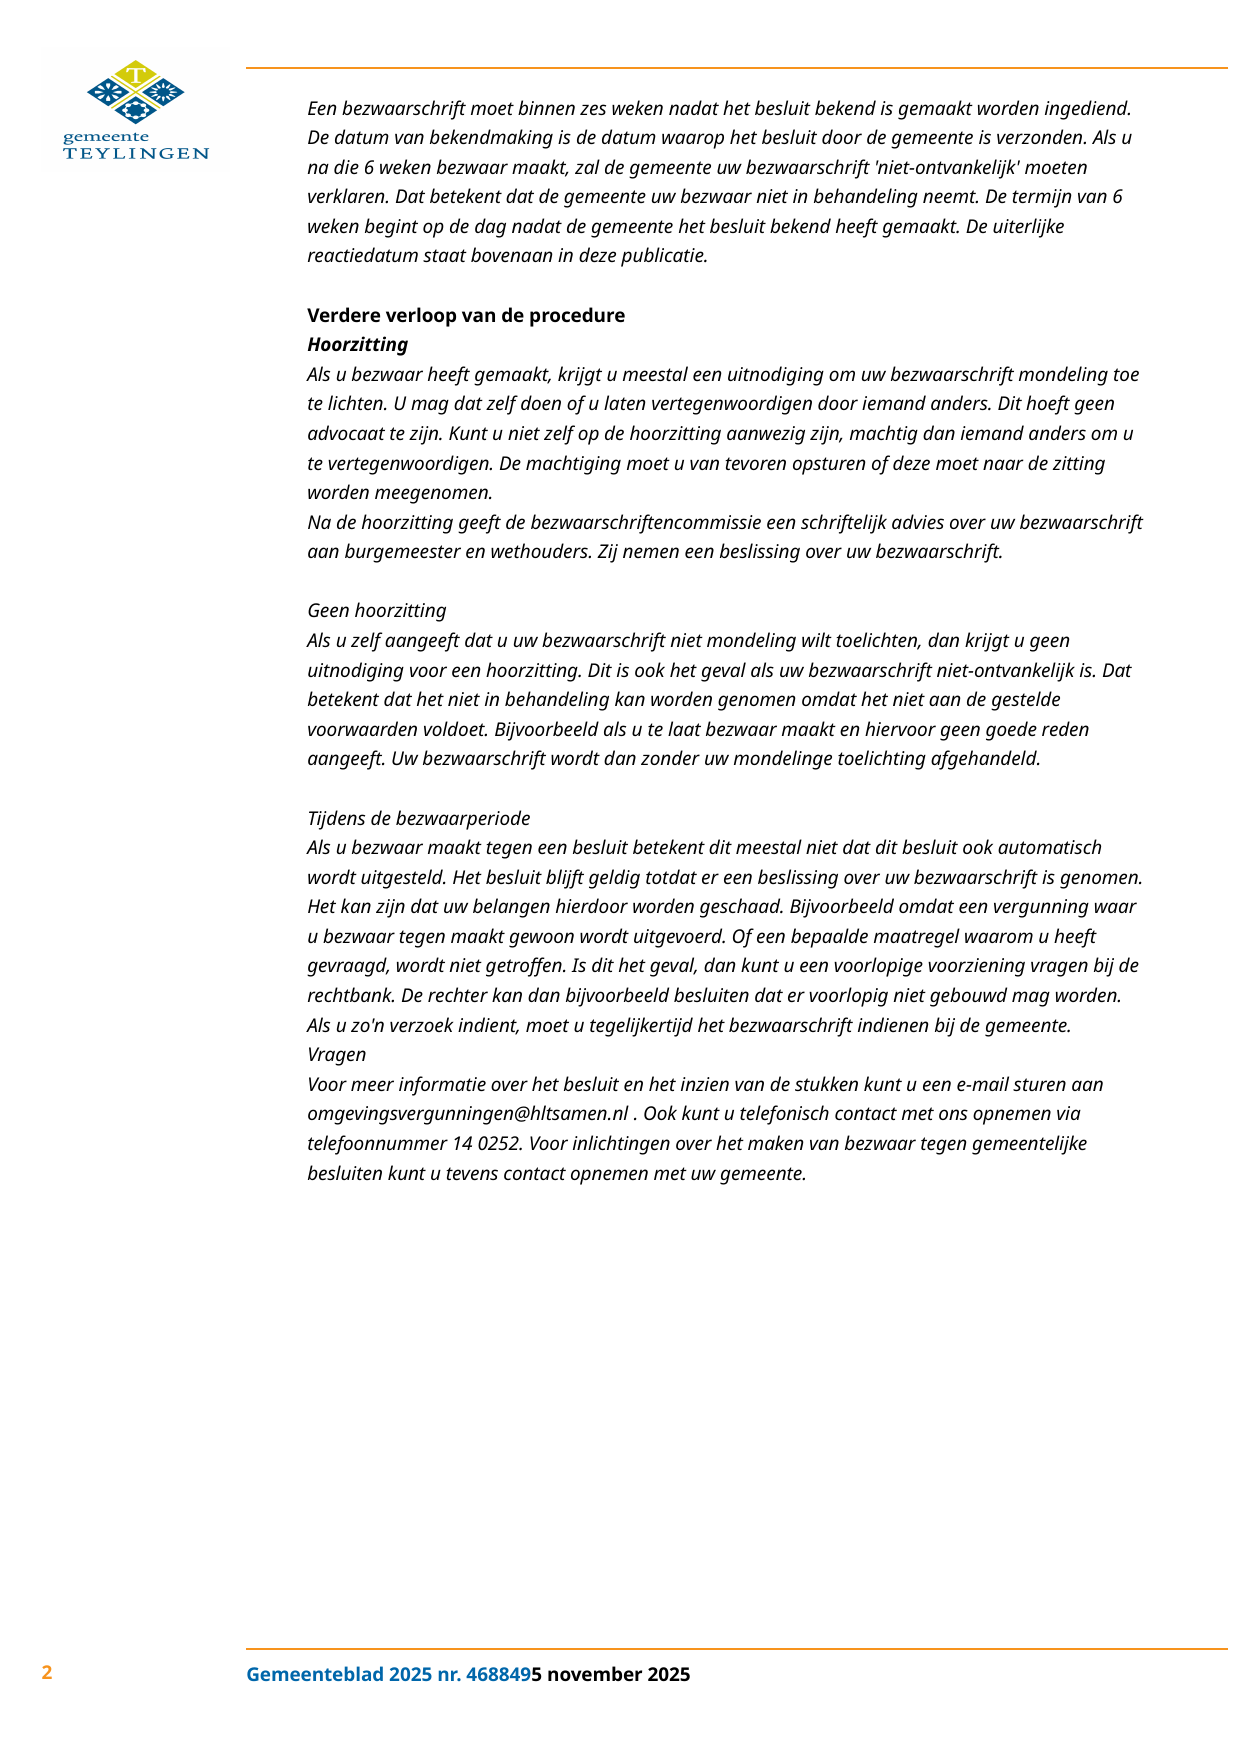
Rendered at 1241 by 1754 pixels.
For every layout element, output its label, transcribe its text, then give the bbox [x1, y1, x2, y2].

list Vragen [248, 1041, 1152, 1067]
list Als u bezwaar heeft gemaakt, krijgt u meestal een uitnodiging om uw bezwaarschrift mondeling toe te lichten. U mag dat zelf doen of u laten vertegenwoordigen door iemand anders. Dit hoeft geen advocaat te zijn. Kunt u niet zelf op de hoorzitting aanwezig zijn, machtig dan iemand anders om u te vertegenwoordigen. De machtiging moet u van tevoren opsturen of deze moet naar de zitting worden meegenomen. [248, 361, 1152, 505]
list Voor meer informatie over het besluit en het inzien van de stukken kunt u een e-mail sturen aan omgevingsvergunningen@hltsamen.nl . Ook kunt u telefonisch contact met ons opnemen via telefoonnummer 14 0252. Voor inlichtingen over het maken van bezwaar tegen gemeentelijke besluiten kunt u tevens contact opnemen met uw gemeente. [248, 1071, 1152, 1186]
list Als u bezwaar maakt tegen een besluit betekent dit meestal niet dat dit besluit ook automatisch wordt uitgesteld. Het besluit blijft geldig totdat er een beslissing over uw bezwaarschrift is genomen. Het kan zijn dat uw belangen hierdoor worden geschaad. Bijvoorbeeld omdat een vergunning waar u bezwaar tegen maakt gewoon wordt uitgevoerd. Of een bepaalde maatregel waarom u heeft gevraagd, wordt niet getroffen. Is dit het geval, dan kunt u een voorlopige voorziening vragen bij de rechtbank. De rechter kan dan bijvoorbeeld besluiten dat er voorlopig niet gebouwd mag worden. Als u zo'n verzoek indient, moet u tegelijkertijd het bezwaarschrift indienen bij de gemeente. [248, 834, 1152, 1038]
list Een bezwaarschrift moet binnen zes weken nadat het besluit bekend is gemaakt worden ingediend. De datum van bekendmaking is de datum waarop het besluit door de gemeente is verzonden. Als u na die 6 weken bezwaar maakt, zal de gemeente uw bezwaarschrift 'niet-ontvankelijk' moeten verklaren. Dat betekent dat de gemeente uw bezwaar niet in behandeling neemt. De termijn van 6 weken begint op de dag nadat de gemeente het besluit bekend heeft gemaakt. De uiterlijke reactiedatum staat bovenaan in deze publicatie. [248, 95, 1152, 268]
picture [41, 47, 231, 172]
list Geen hoorzitting [248, 598, 1152, 623]
list Als u zelf aangeeft dat u uw bezwaarschrift niet mondeling wilt toelichten, dan krijgt u geen uitnodiging voor een hoorzitting. Dit is ook het geval als uw bezwaarschrift niet-ontvankelijk is. Dat betekent dat het niet in behandeling kan worden genomen omdat het niet aan de gestelde voorwaarden voldoet. Bijvoorbeeld als u te laat bezwaar maakt en hiervoor geen goede reden aangeeft. Uw bezwaarschrift wordt dan zonder uw mondelinge toelichting afgehandeld. [248, 627, 1152, 771]
list Verdere verloop van de procedure [248, 302, 1152, 328]
list Na de hoorzitting geeft de bezwaarschriftencommissie een schriftelijk advies over uw bezwaarschrift aan burgemeester en wethouders. Zij nemen een beslissing over uw bezwaarschrift. [248, 509, 1152, 564]
list Tijdens de bezwaarperiode [248, 805, 1152, 831]
list Hoorzitting [248, 331, 1152, 357]
